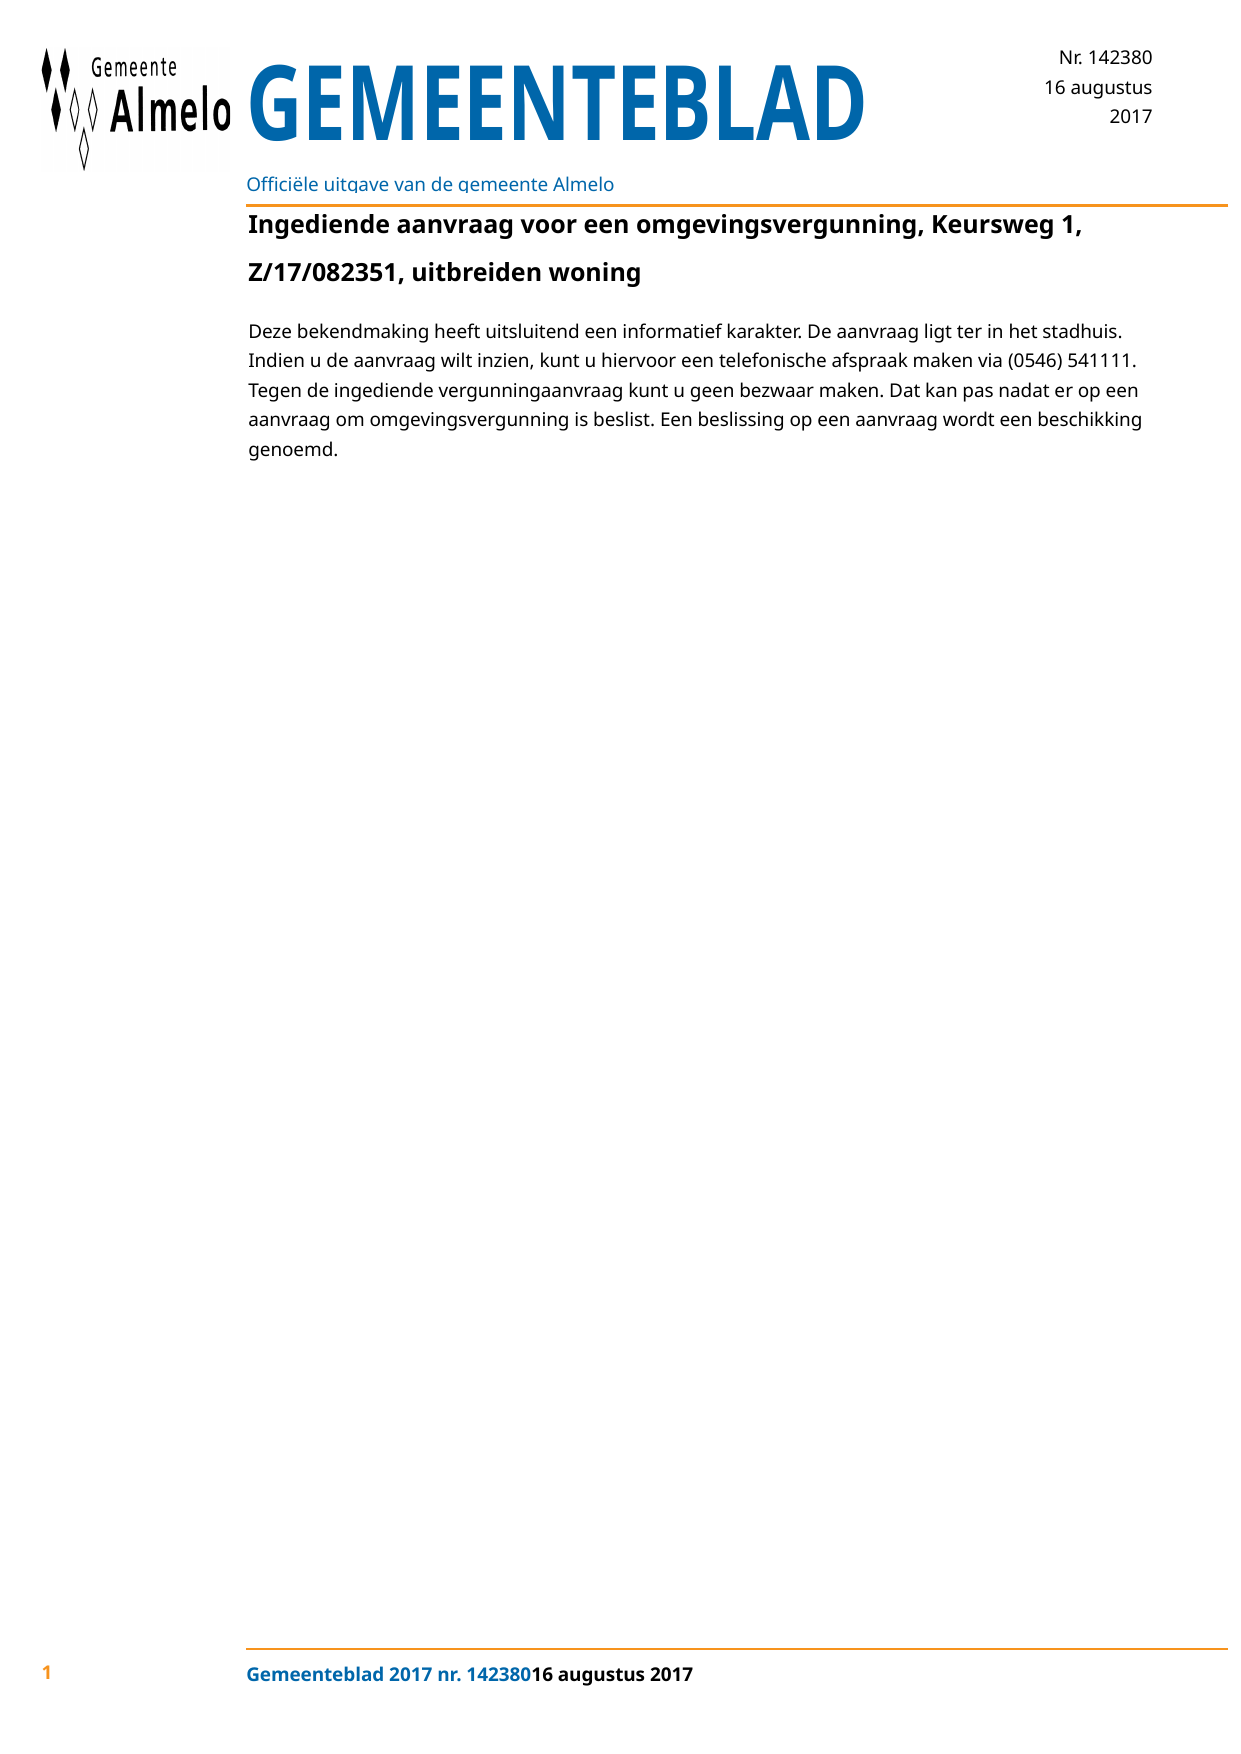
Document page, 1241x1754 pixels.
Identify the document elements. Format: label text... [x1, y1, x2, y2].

text Ingediende aanvraag voor een omgevingsvergunning, Keursweg 1, Z/17/082351, uitbreiden woning [248, 207, 1152, 288]
picture [41, 47, 231, 172]
text Deze bekendmaking heeft uitsluitend een informatief karakter. De aanvraag ligt ter in het stadhuis. Indien u de aanvraag wilt inzien, kunt u hiervoor een telefonische afspraak maken via (0546) 541111. Tegen de ingediende vergunningaanvraag kunt u geen bezwaar maken. Dat kan pas nadat er op een aanvraag om omgevingsvergunning is beslist. Een beslissing op een aanvraag wordt een beschikking genoemd. [248, 318, 1152, 462]
